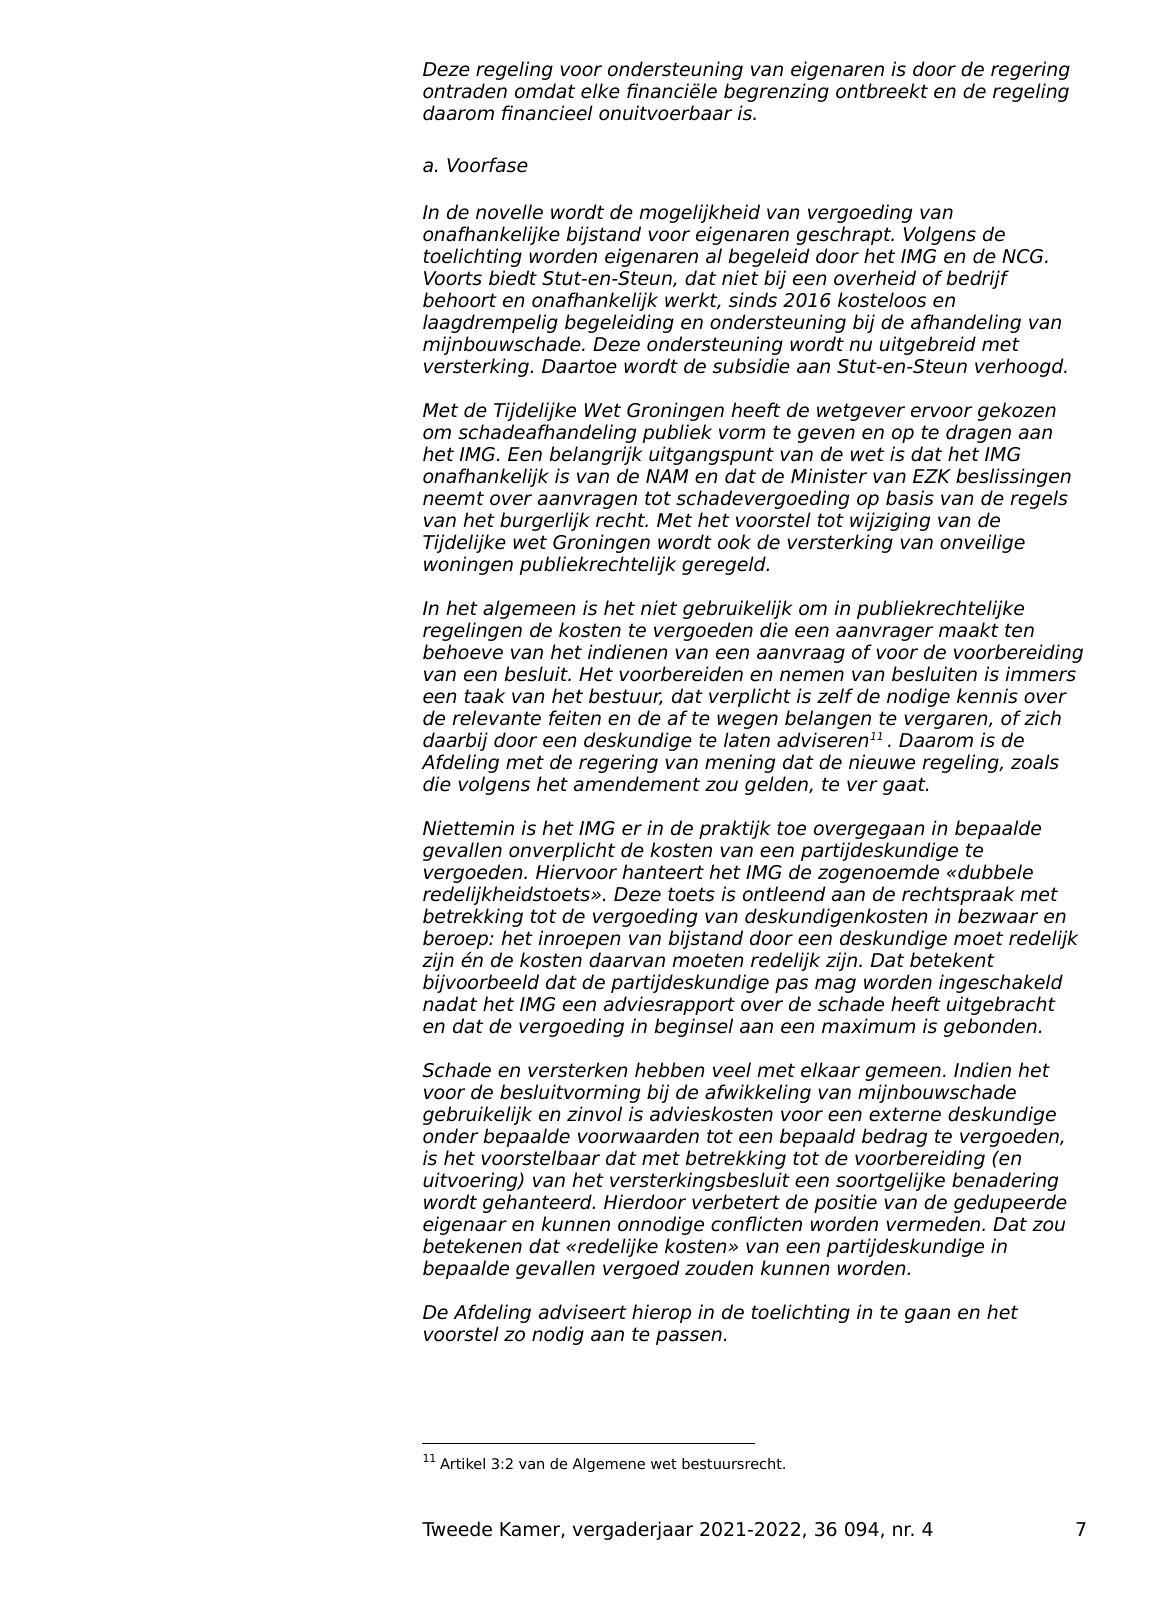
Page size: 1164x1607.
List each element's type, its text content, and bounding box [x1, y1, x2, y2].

text Met de Tijdelijke Wet Groningen heeft de wetgever ervoor gekozen om schadeafhandeling publiek vorm te geven en op te dragen aan het IMG. Een belangrijk uitgangspunt van de wet is dat het IMG onafhankelijk is van de NAM en dat de Minister van EZK beslissingen neemt over aanvragen tot schadevergoeding op basis van de regels van het burgerlijk recht. Met het voorstel tot wijziging van de Tijdelijke wet Groningen wordt ook de versterking van onveilige woningen publiekrechtelijk geregeld. [422, 400, 1087, 576]
text Artikel 3:2 van de Algemene wet bestuursrecht. [422, 1452, 1087, 1474]
text Niettemin is het IMG er in de praktijk toe overgegaan in bepaalde gevallen onverplicht de kosten van een partijdeskundige te vergoeden. Hiervoor hanteert het IMG de zogenoemde «dubbele redelijkheidstoets». Deze toets is ontleend aan de rechtspraak met betrekking tot de vergoeding van deskundigenkosten in bezwaar en beroep: het inroepen van bijstand door een deskundige moet redelijk zijn én de kosten daarvan moeten redelijk zijn. Dat betekent bijvoorbeeld dat de partijdeskundige pas mag worden ingeschakeld nadat het IMG een adviesrapport over de schade heeft uitgebracht en dat de vergoeding in beginsel aan een maximum is gebonden. [422, 818, 1087, 1038]
text De Afdeling adviseert hierop in de toelichting in te gaan en het voorstel zo nodig aan te passen. [422, 1302, 1087, 1346]
text In de novelle wordt de mogelijkheid van vergoeding van onafhankelijke bijstand voor eigenaren geschrapt. Volgens de toelichting worden eigenaren al begeleid door het IMG en de NCG. Voorts biedt Stut-en-Steun, dat niet bij een overheid of bedrijf behoort en onafhankelijk werkt, sinds 2016 kosteloos en laagdrempelig begeleiding en ondersteuning bij de afhandeling van mijnbouwschade. Deze ondersteuning wordt nu uitgebreid met versterking. Daartoe wordt de subsidie aan Stut-en-Steun verhoogd. [422, 202, 1087, 378]
subtitle a. Voorfase [422, 155, 1087, 177]
text Schade en versterken hebben veel met elkaar gemeen. Indien het voor de besluitvorming bij de afwikkeling van mijnbouwschade gebruikelijk en zinvol is advieskosten voor een externe deskundige onder bepaalde voorwaarden tot een bepaald bedrag te vergoeden, is het voorstelbaar dat met betrekking tot de voorbereiding (en uitvoering) van het versterkingsbesluit een soortgelijke benadering wordt gehanteerd. Hierdoor verbetert de positie van de gedupeerde eigenaar en kunnen onnodige conflicten worden vermeden. Dat zou betekenen dat «redelijke kosten» van een partijdeskundige in bepaalde gevallen vergoed zouden kunnen worden. [422, 1060, 1087, 1280]
text In het algemeen is het niet gebruikelijk om in publiekrechtelijke regelingen de kosten te vergoeden die een aanvrager maakt ten behoeve van het indienen van een aanvraag of voor de voorbereiding van een besluit. Het voorbereiden en nemen van besluiten is immers een taak van het bestuur, dat verplicht is zelf de nodige kennis over de relevante feiten en de af te wegen belangen te vergaren, of zich daarbij door een deskundige te laten adviseren. Daarom is de Afdeling met de regering van mening dat de nieuwe regeling, zoals die volgens het amendement zou gelden, te ver gaat. [422, 598, 1087, 796]
text Deze regeling voor ondersteuning van eigenaren is door de regering ontraden omdat elke financiële begrenzing ontbreekt en de regeling daarom financieel onuitvoerbaar is. [422, 59, 1087, 125]
